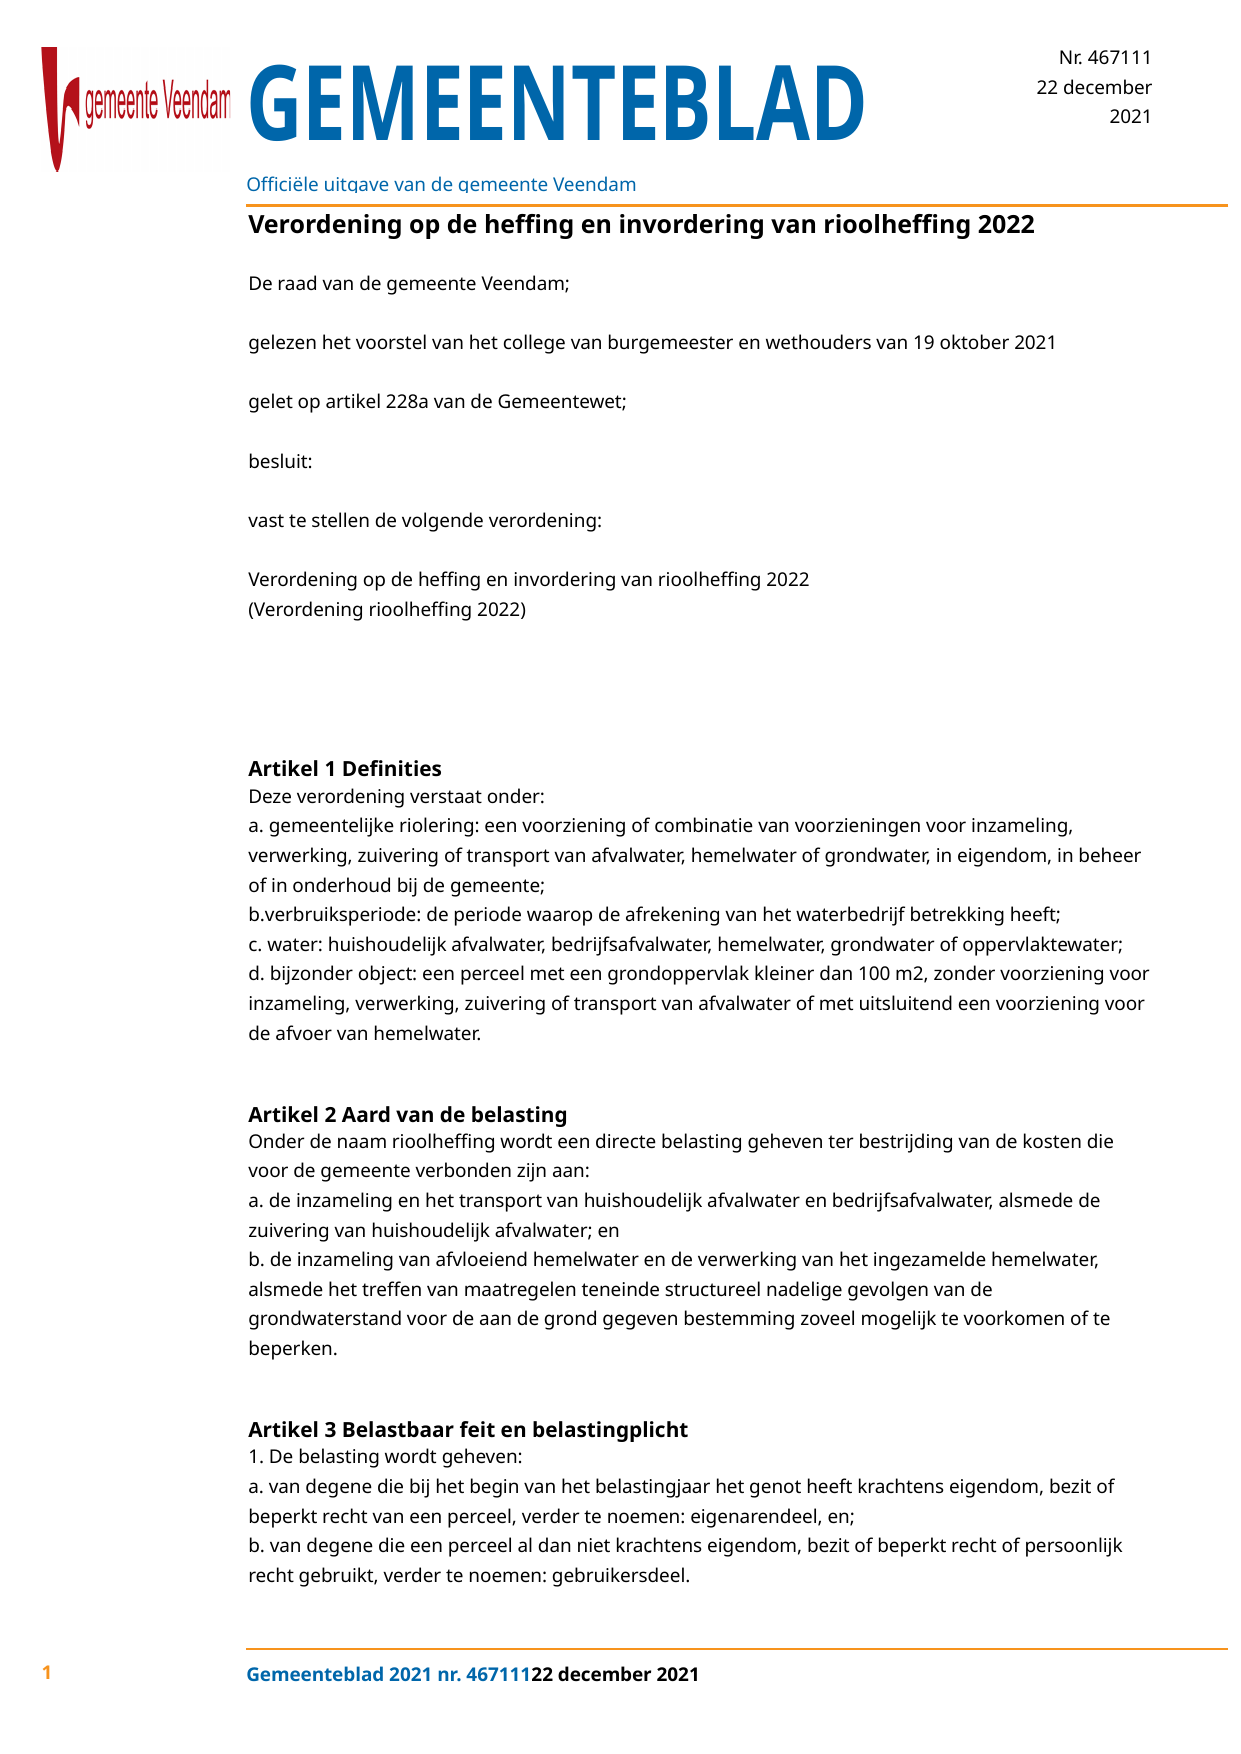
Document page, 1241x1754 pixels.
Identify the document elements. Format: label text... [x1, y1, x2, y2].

picture [41, 47, 231, 172]
text d. bijzonder object: een perceel met een grondoppervlak kleiner dan 100 m2, zonder voorziening voor inzameling, verwerking, zuivering of transport van afvalwater of met uitsluitend een voorziening voor de afvoer van hemelwater. [248, 961, 1152, 1045]
text gelet op artikel 228a van de Gemeentewet; [248, 389, 1152, 414]
text b.verbruiksperiode: de periode waarop de afrekening van het waterbedrijf betrekking heeft; [248, 901, 1152, 927]
text Deze verordening verstaat onder: [248, 783, 1152, 809]
text b. van degene die een perceel al dan niet krachtens eigendom, bezit of beperkt recht of persoonlijk recht gebruikt, verder te noemen: gebruikersdeel. [248, 1532, 1152, 1588]
text Onder de naam rioolheffing wordt een directe belasting geheven ter bestrijding van de kosten die voor de gemeente verbonden zijn aan: [248, 1128, 1152, 1183]
text Verordening op de heffing en invordering van rioolheffing 2022 [248, 207, 1152, 241]
text vast te stellen de volgende verordening: [248, 507, 1152, 533]
text a. gemeentelijke riolering: een voorziening of combinatie van voorzieningen voor inzameling, verwerking, zuivering of transport van afvalwater, hemelwater of grondwater, in eigendom, in beheer of in onderhoud bij de gemeente; [248, 813, 1152, 897]
text gelezen het voorstel van het college van burgemeester en wethouders van 19 oktober 2021 [248, 329, 1152, 355]
text Artikel 3 Belastbaar feit en belastingplicht [248, 1415, 1152, 1444]
text c. water: huishoudelijk afvalwater, bedrijfsafvalwater, hemelwater, grondwater of oppervlaktewater; [248, 931, 1152, 957]
text (Verordening rioolheffing 2022) [248, 596, 1152, 621]
text De raad van de gemeente Veendam; [248, 270, 1152, 296]
text Artikel 1 Definities [248, 754, 1152, 783]
text 1. De belasting wordt geheven: [248, 1444, 1152, 1469]
text b. de inzameling van afvloeiend hemelwater en de verwerking van het ingezamelde hemelwater, alsmede het treffen van maatregelen teneinde structureel nadelige gevolgen van de grondwaterstand voor de aan de grond gegeven bestemming zoveel mogelijk te voorkomen of te beperken. [248, 1246, 1152, 1361]
text Artikel 2 Aard van de belasting [248, 1100, 1152, 1128]
text a. de inzameling en het transport van huishoudelijk afvalwater en bedrijfsafvalwater, alsmede de zuivering van huishoudelijk afvalwater; en [248, 1187, 1152, 1243]
text Verordening op de heffing en invordering van rioolheffing 2022 [248, 566, 1152, 592]
text a. van degene die bij het begin van het belastingjaar het genot heeft krachtens eigendom, bezit of beperkt recht van een perceel, verder te noemen: eigenarendeel, en; [248, 1473, 1152, 1528]
text besluit: [248, 448, 1152, 473]
